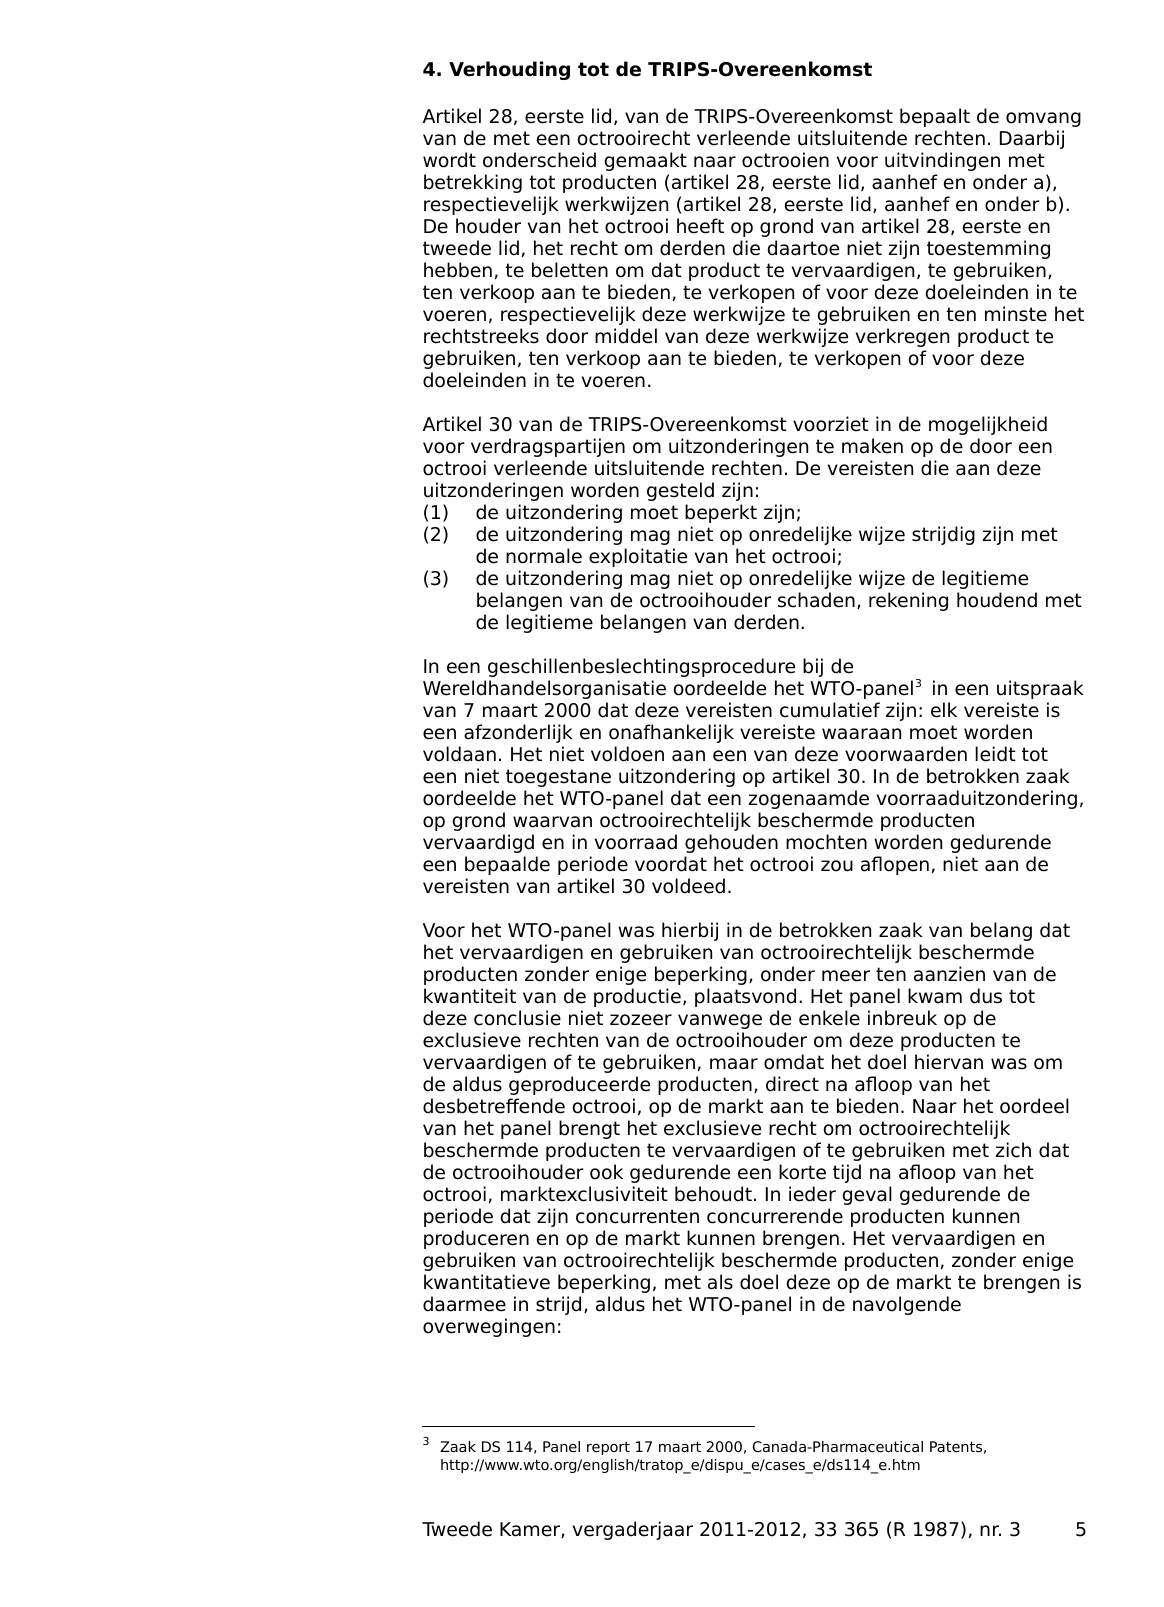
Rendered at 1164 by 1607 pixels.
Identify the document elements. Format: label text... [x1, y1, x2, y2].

text Zaak DS 114, Panel report 17 maart 2000, Canada-Pharmaceutical Patents, http://www.wto.org/english/tratop_e/dispu_e/cases_e/ds114_e.htm [422, 1435, 1087, 1474]
text (2) de uitzondering mag niet op onredelijke wijze strijdig zijn met de normale exploitatie van het octrooi; [422, 524, 1087, 568]
text (1) de uitzondering moet beperkt zijn; [422, 502, 1087, 524]
text Voor het WTO-panel was hierbij in de betrokken zaak van belang dat het vervaardigen en gebruiken van octrooirechtelijk beschermde producten zonder enige beperking, onder meer ten aanzien van de kwantiteit van de productie, plaatsvond. Het panel kwam dus tot deze conclusie niet zozeer vanwege de enkele inbreuk op de exclusieve rechten van de octrooihouder om deze producten te vervaardigen of te gebruiken, maar omdat het doel hiervan was om de aldus geproduceerde producten, direct na afloop van het desbetreffende octrooi, op de markt aan te bieden. Naar het oordeel van het panel brengt het exclusieve recht om octrooirechtelijk beschermde producten te vervaardigen of te gebruiken met zich dat de octrooihouder ook gedurende een korte tijd na afloop van het octrooi, marktexclusiviteit behoudt. In ieder geval gedurende de periode dat zijn concurrenten concurrerende producten kunnen produceren en op de markt kunnen brengen. Het vervaardigen en gebruiken van octrooirechtelijk beschermde producten, zonder enige kwantitatieve beperking, met als doel deze op de markt te brengen is daarmee in strijd, aldus het WTO-panel in de navolgende overwegingen: [422, 920, 1087, 1337]
text Artikel 28, eerste lid, van de TRIPS-Overeenkomst bepaalt de omvang van de met een octrooirecht verleende uitsluitende rechten. Daarbij wordt onderscheid gemaakt naar octrooien voor uitvindingen met betrekking tot producten (artikel 28, eerste lid, aanhef en onder a), respectievelijk werkwijzen (artikel 28, eerste lid, aanhef en onder b). De houder van het octrooi heeft op grond van artikel 28, eerste en tweede lid, het recht om derden die daartoe niet zijn toestemming hebben, te beletten om dat product te vervaardigen, te gebruiken, ten verkoop aan te bieden, te verkopen of voor deze doeleinden in te voeren, respectievelijk deze werkwijze te gebruiken en ten minste het rechtstreeks door middel van deze werkwijze verkregen product te gebruiken, ten verkoop aan te bieden, te verkopen of voor deze doeleinden in te voeren. [422, 106, 1087, 392]
text (3) de uitzondering mag niet op onredelijke wijze de legitieme belangen van de octrooihouder schaden, rekening houdend met de legitieme belangen van derden. [422, 568, 1087, 634]
subtitle 4. Verhouding tot de TRIPS-Overeenkomst [422, 59, 1087, 81]
text Artikel 30 van de TRIPS-Overeenkomst voorziet in de mogelijkheid voor verdragspartijen om uitzonderingen te maken op de door een octrooi verleende uitsluitende rechten. De vereisten die aan deze uitzonderingen worden gesteld zijn: [422, 414, 1087, 502]
text In een geschillenbeslechtingsprocedure bij de Wereldhandelsorganisatie oordeelde het WTO-panel in een uitspraak van 7 maart 2000 dat deze vereisten cumulatief zijn: elk vereiste is een afzonderlijk en onafhankelijk vereiste waaraan moet worden voldaan. Het niet voldoen aan een van deze voorwaarden leidt tot een niet toegestane uitzondering op artikel 30. In de betrokken zaak oordeelde het WTO-panel dat een zogenaamde voorraaduitzondering, op grond waarvan octrooirechtelijk beschermde producten vervaardigd en in voorraad gehouden mochten worden gedurende een bepaalde periode voordat het octrooi zou aflopen, niet aan de vereisten van artikel 30 voldeed. [422, 656, 1087, 898]
